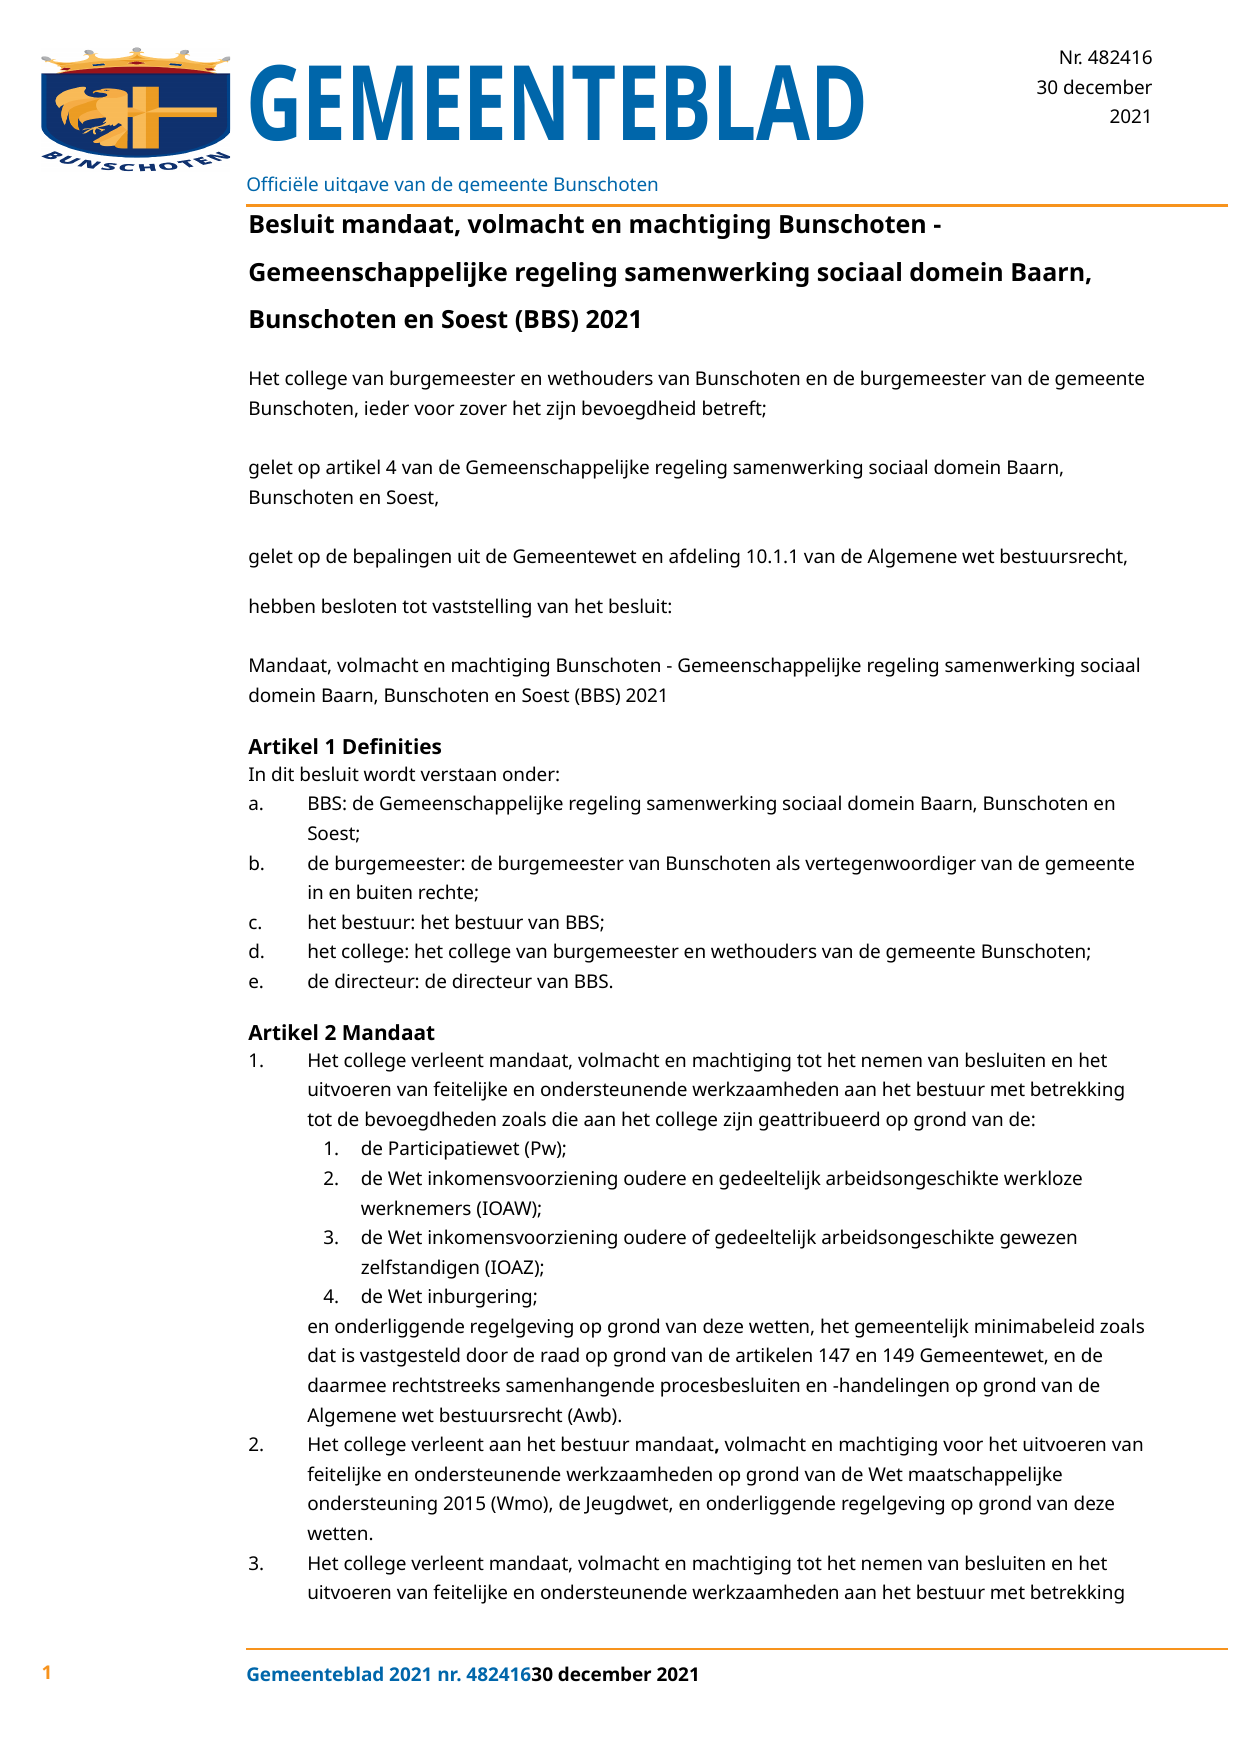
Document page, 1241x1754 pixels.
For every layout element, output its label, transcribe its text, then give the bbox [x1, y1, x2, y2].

list BBS: de Gemeenschappelijke regeling samenwerking sociaal domein Baarn, Bunschoten en Soest; [248, 791, 1152, 846]
text Mandaat, volmacht en machtiging Bunschoten - Gemeenschappelijke regeling samenwerking sociaal domein Baarn, Bunschoten en Soest (BBS) 2021 [248, 652, 1152, 708]
list Het college verleent aan het bestuur mandaat, volmacht en machtiging voor het uitvoeren van feitelijke en ondersteunende werkzaamheden op grond van de Wet maatschappelijke ondersteuning 2015 (Wmo), de Jeugdwet, en onderliggende regelgeving op grond van deze wetten. [248, 1431, 1152, 1546]
text In dit besluit wordt verstaan onder: [248, 761, 1152, 787]
list en onderliggende regelgeving op grond van deze wetten, het gemeentelijk minimabeleid zoals dat is vastgesteld door de raad op grond van de artikelen 147 en 149 Gemeentewet, en de daarmee rechtstreeks samenhangende procesbesluiten en -handelingen op grond van de Algemene wet bestuursrecht (Awb). [248, 1313, 1152, 1428]
text gelet op artikel 4 van de Gemeenschappelijke regeling samenwerking sociaal domein Baarn, Bunschoten en Soest, [248, 454, 1152, 509]
list het college: het college van burgemeester en wethouders van de gemeente Bunschoten; [248, 938, 1152, 964]
list het bestuur: het bestuur van BBS; [248, 909, 1152, 934]
list de Participatiewet (Pw); [323, 1136, 1152, 1161]
text gelet op de bepalingen uit de Gemeentewet en afdeling 10.1.1 van de Algemene wet bestuursrecht, [248, 543, 1152, 569]
text Het college van burgemeester en wethouders van Bunschoten en de burgemeester van de gemeente Bunschoten, ieder voor zover het zijn bevoegdheid betreft; [248, 366, 1152, 421]
list Het college verleent mandaat, volmacht en machtiging tot het nemen van besluiten en het uitvoeren van feitelijke en ondersteunende werkzaamheden aan het bestuur met betrekking [248, 1550, 1152, 1605]
list de Wet inkomensvoorziening oudere en gedeeltelijk arbeidsongeschikte werkloze werknemers (IOAW); [323, 1165, 1152, 1221]
text Besluit mandaat, volmacht en machtiging Bunschoten - Gemeenschappelijke regeling samenwerking sociaal domein Baarn, Bunschoten en Soest (BBS) 2021 [248, 207, 1152, 336]
list de Wet inburgering; [323, 1283, 1152, 1309]
list Het college verleent mandaat, volmacht en machtiging tot het nemen van besluiten en het uitvoeren van feitelijke en ondersteunende werkzaamheden aan het bestuur met betrekking tot de bevoegdheden zoals die aan het college zijn geattribueerd op grond van de: [248, 1047, 1152, 1132]
list de Wet inkomensvoorziening oudere of gedeeltelijk arbeidsongeschikte gewezen zelfstandigen (IOAZ); [323, 1224, 1152, 1280]
text hebben besloten tot vaststelling van het besluit: [248, 593, 1152, 619]
list de directeur: de directeur van BBS. [248, 968, 1152, 994]
text Artikel 2 Mandaat [248, 1018, 1152, 1047]
picture [41, 47, 231, 172]
text Artikel 1 Definities [248, 732, 1152, 761]
list de burgemeester: de burgemeester van Bunschoten als vertegenwoordiger van de gemeente in en buiten rechte; [248, 850, 1152, 905]
